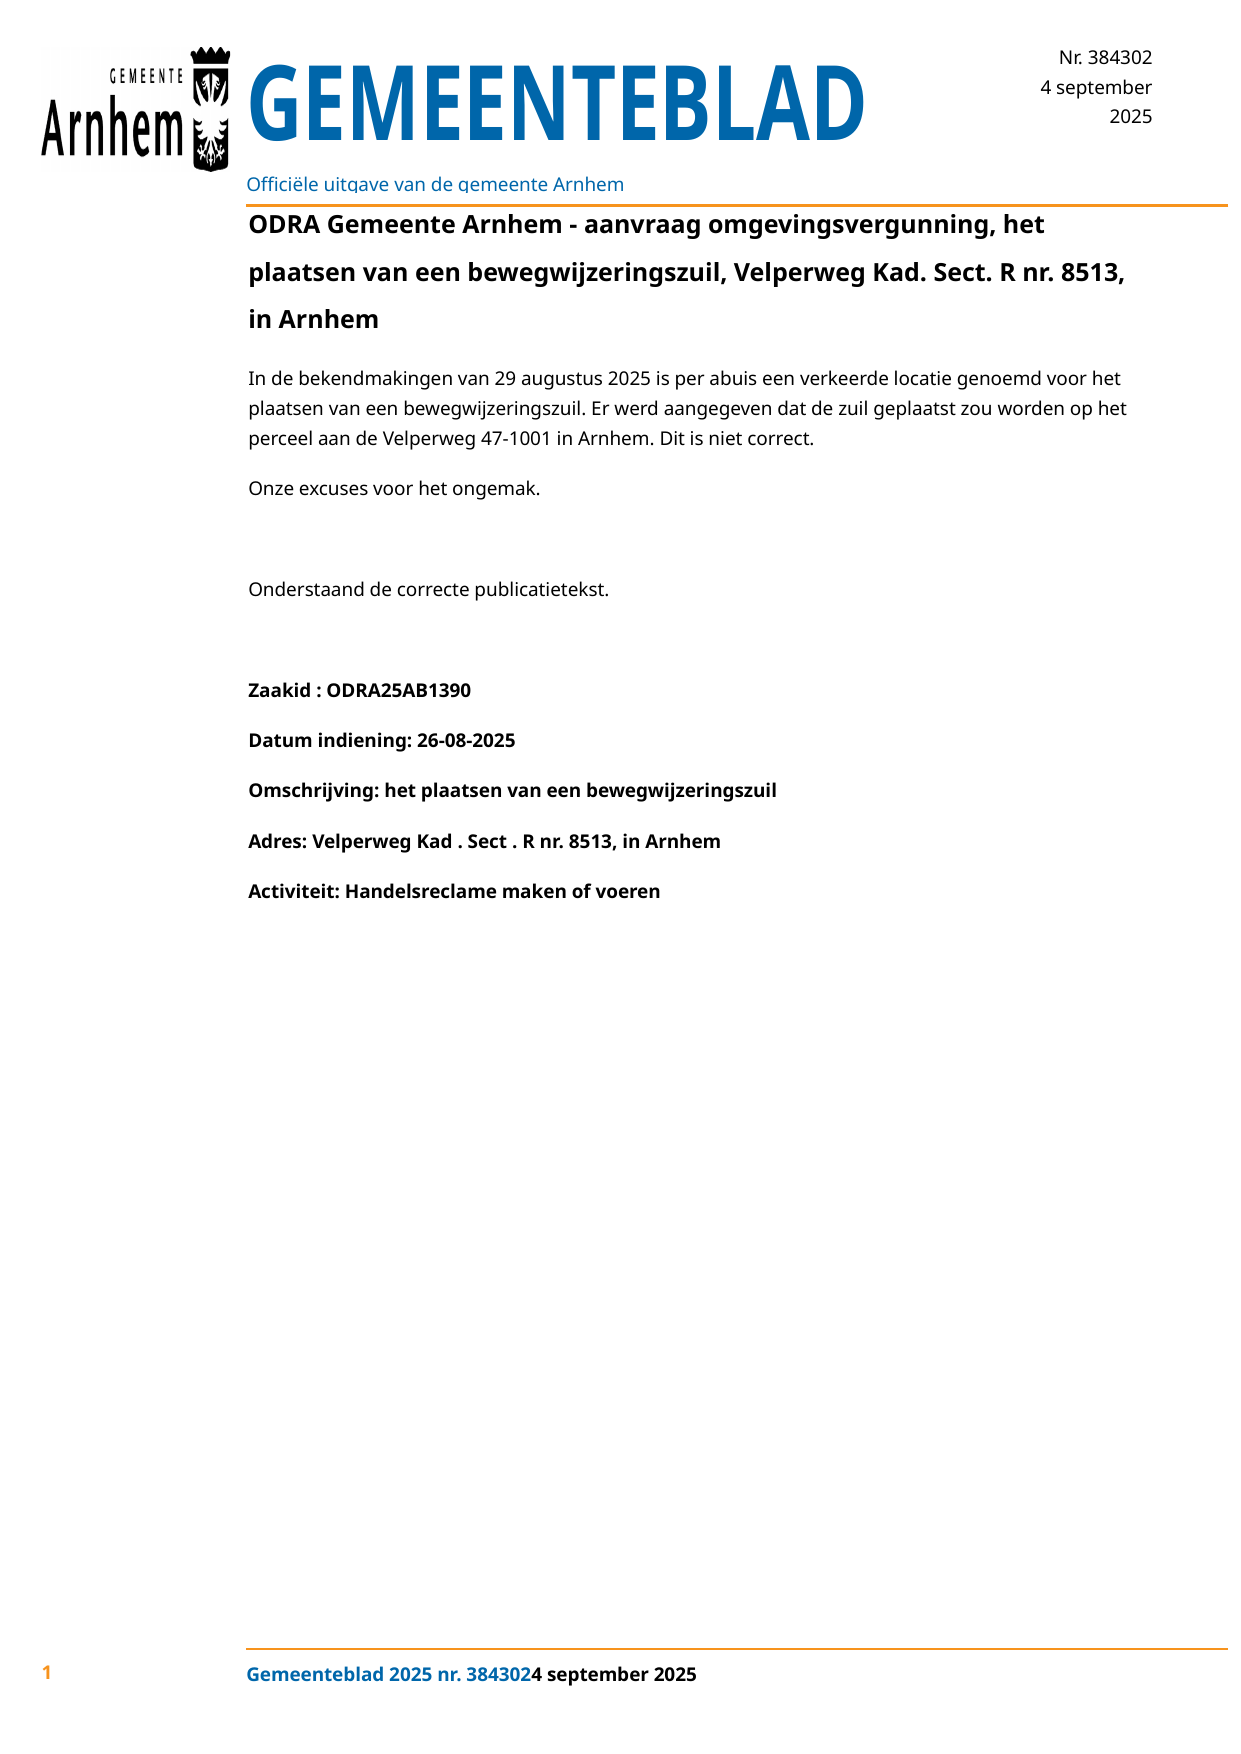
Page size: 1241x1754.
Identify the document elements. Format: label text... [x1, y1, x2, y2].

text Omschrijving: het plaatsen van een bewegwijzeringszuil [248, 778, 1152, 803]
text Adres: Velperweg Kad . Sect . R nr. 8513, in Arnhem [248, 828, 1152, 854]
text Onze excuses voor het ongemak. [248, 475, 1152, 501]
text Zaakid : ODRA25AB1390 [248, 677, 1152, 702]
text ODRA Gemeente Arnhem - aanvraag omgevingsvergunning, het plaatsen van een bewegwijzeringszuil, Velperweg Kad. Sect. R nr. 8513, in Arnhem [248, 207, 1152, 336]
text Activiteit: Handelsreclame maken of voeren [248, 878, 1152, 904]
text Onderstaand de correcte publicatietekst. [248, 576, 1152, 602]
text In de bekendmakingen van 29 augustus 2025 is per abuis een verkeerde locatie genoemd voor het plaatsen van een bewegwijzeringszuil. Er werd aangegeven dat de zuil geplaatst zou worden op het perceel aan de Velperweg 47-1001 in Arnhem. Dit is niet correct. [248, 366, 1152, 450]
text Datum indiening: 26-08-2025 [248, 727, 1152, 753]
picture [41, 47, 231, 172]
